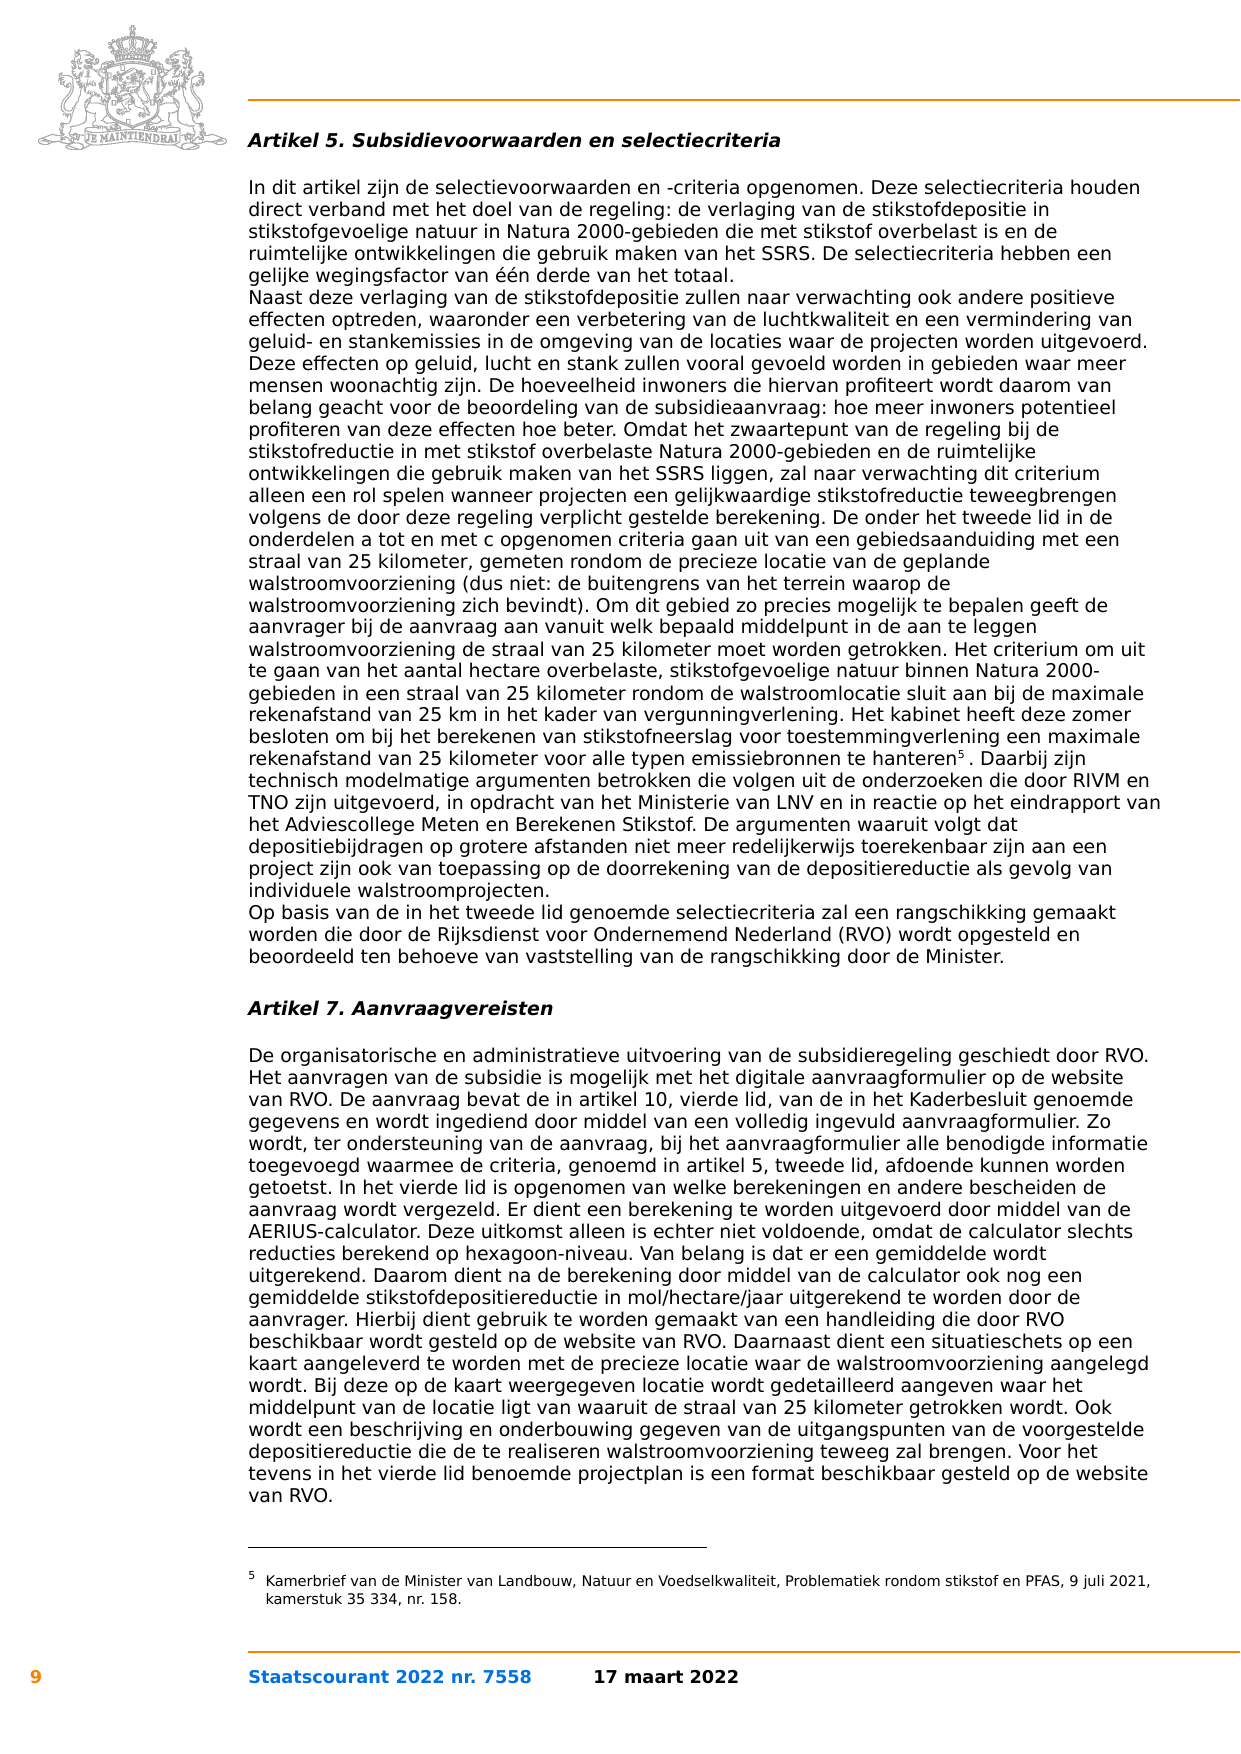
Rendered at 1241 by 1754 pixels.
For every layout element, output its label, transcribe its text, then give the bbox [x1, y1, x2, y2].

text Op basis van de in het tweede lid genoemde selectiecriteria zal een rangschikking gemaakt worden die door de Rijksdienst voor Ondernemend Nederland (RVO) wordt opgesteld en beoordeeld ten behoeve van vaststelling van de rangschikking door de Minister. [248, 902, 1163, 968]
picture [38, 25, 227, 150]
subtitle Artikel 5. Subsidievoorwaarden en selectiecriteria [248, 130, 1163, 152]
text Naast deze verlaging van de stikstofdepositie zullen naar verwachting ook andere positieve effecten optreden, waaronder een verbetering van de luchtkwaliteit en een vermindering van geluid- en stankemissies in de omgeving van de locaties waar de projecten worden uitgevoerd. Deze effecten op geluid, lucht en stank zullen vooral gevoeld worden in gebieden waar meer mensen woonachtig zijn. De hoeveelheid inwoners die hiervan profiteert wordt daarom van belang geacht voor de beoordeling van de subsidieaanvraag: hoe meer inwoners potentieel profiteren van deze effecten hoe beter. Omdat het zwaartepunt van de regeling bij de stikstofreductie in met stikstof overbelaste Natura 2000-gebieden en de ruimtelijke ontwikkelingen die gebruik maken van het SSRS liggen, zal naar verwachting dit criterium alleen een rol spelen wanneer projecten een gelijkwaardige stikstofreductie teweegbrengen volgens de door deze regeling verplicht gestelde berekening. De onder het tweede lid in de onderdelen a tot en met c opgenomen criteria gaan uit van een gebiedsaanduiding met een straal van 25 kilometer, gemeten rondom de precieze locatie van de geplande walstroomvoorziening (dus niet: de buitengrens van het terrein waarop de walstroomvoorziening zich bevindt). Om dit gebied zo precies mogelijk te bepalen geeft de aanvrager bij de aanvraag aan vanuit welk bepaald middelpunt in de aan te leggen walstroomvoorziening de straal van 25 kilometer moet worden getrokken. Het criterium om uit te gaan van het aantal hectare overbelaste, stikstofgevoelige natuur binnen Natura 2000-gebieden in een straal van 25 kilometer rondom de walstroomlocatie sluit aan bij de maximale rekenafstand van 25 km in het kader van vergunningverlening. Het kabinet heeft deze zomer besloten om bij het berekenen van stikstofneerslag voor toestemmingverlening een maximale rekenafstand van 25 kilometer voor alle typen emissiebronnen te hanteren. Daarbij zijn technisch modelmatige argumenten betrokken die volgen uit de onderzoeken die door RIVM en TNO zijn uitgevoerd, in opdracht van het Ministerie van LNV en in reactie op het eindrapport van het Adviescollege Meten en Berekenen Stikstof. De argumenten waaruit volgt dat depositiebijdragen op grotere afstanden niet meer redelijkerwijs toerekenbaar zijn aan een project zijn ook van toepassing op de doorrekening van de depositiereductie als gevolg van individuele walstroomprojecten. [248, 287, 1163, 902]
text Kamerbrief van de Minister van Landbouw, Natuur en Voedselkwaliteit, Problematiek rondom stikstof en PFAS, 9 juli 2021, kamerstuk 35 334, nr. 158. [248, 1569, 1163, 1608]
text De organisatorische en administratieve uitvoering van de subsidieregeling geschiedt door RVO. Het aanvragen van de subsidie is mogelijk met het digitale aanvraagformulier op de website van RVO. De aanvraag bevat de in artikel 10, vierde lid, van de in het Kaderbesluit genoemde gegevens en wordt ingediend door middel van een volledig ingevuld aanvraagformulier. Zo wordt, ter ondersteuning van de aanvraag, bij het aanvraagformulier alle benodigde informatie toegevoegd waarmee de criteria, genoemd in artikel 5, tweede lid, afdoende kunnen worden getoetst. In het vierde lid is opgenomen van welke berekeningen en andere bescheiden de aanvraag wordt vergezeld. Er dient een berekening te worden uitgevoerd door middel van de AERIUS-calculator. Deze uitkomst alleen is echter niet voldoende, omdat de calculator slechts reducties berekend op hexagoon-niveau. Van belang is dat er een gemiddelde wordt uitgerekend. Daarom dient na de berekening door middel van de calculator ook nog een gemiddelde stikstofdepositiereductie in mol/hectare/jaar uitgerekend te worden door de aanvrager. Hierbij dient gebruik te worden gemaakt van een handleiding die door RVO beschikbaar wordt gesteld op de website van RVO. Daarnaast dient een situatieschets op een kaart aangeleverd te worden met de precieze locatie waar de walstroomvoorziening aangelegd wordt. Bij deze op de kaart weergegeven locatie wordt gedetailleerd aangeven waar het middelpunt van de locatie ligt van waaruit de straal van 25 kilometer getrokken wordt. Ook wordt een beschrijving en onderbouwing gegeven van de uitgangspunten van de voorgestelde depositiereductie die de te realiseren walstroomvoorziening teweeg zal brengen. Voor het tevens in het vierde lid benoemde projectplan is een format beschikbaar gesteld op de website van RVO. [248, 1045, 1163, 1507]
subtitle Artikel 7. Aanvraagvereisten [248, 998, 1163, 1020]
text In dit artikel zijn de selectievoorwaarden en -criteria opgenomen. Deze selectiecriteria houden direct verband met het doel van de regeling: de verlaging van de stikstofdepositie in stikstofgevoelige natuur in Natura 2000-gebieden die met stikstof overbelast is en de ruimtelijke ontwikkelingen die gebruik maken van het SSRS. De selectiecriteria hebben een gelijke wegingsfactor van één derde van het totaal. [248, 177, 1163, 287]
